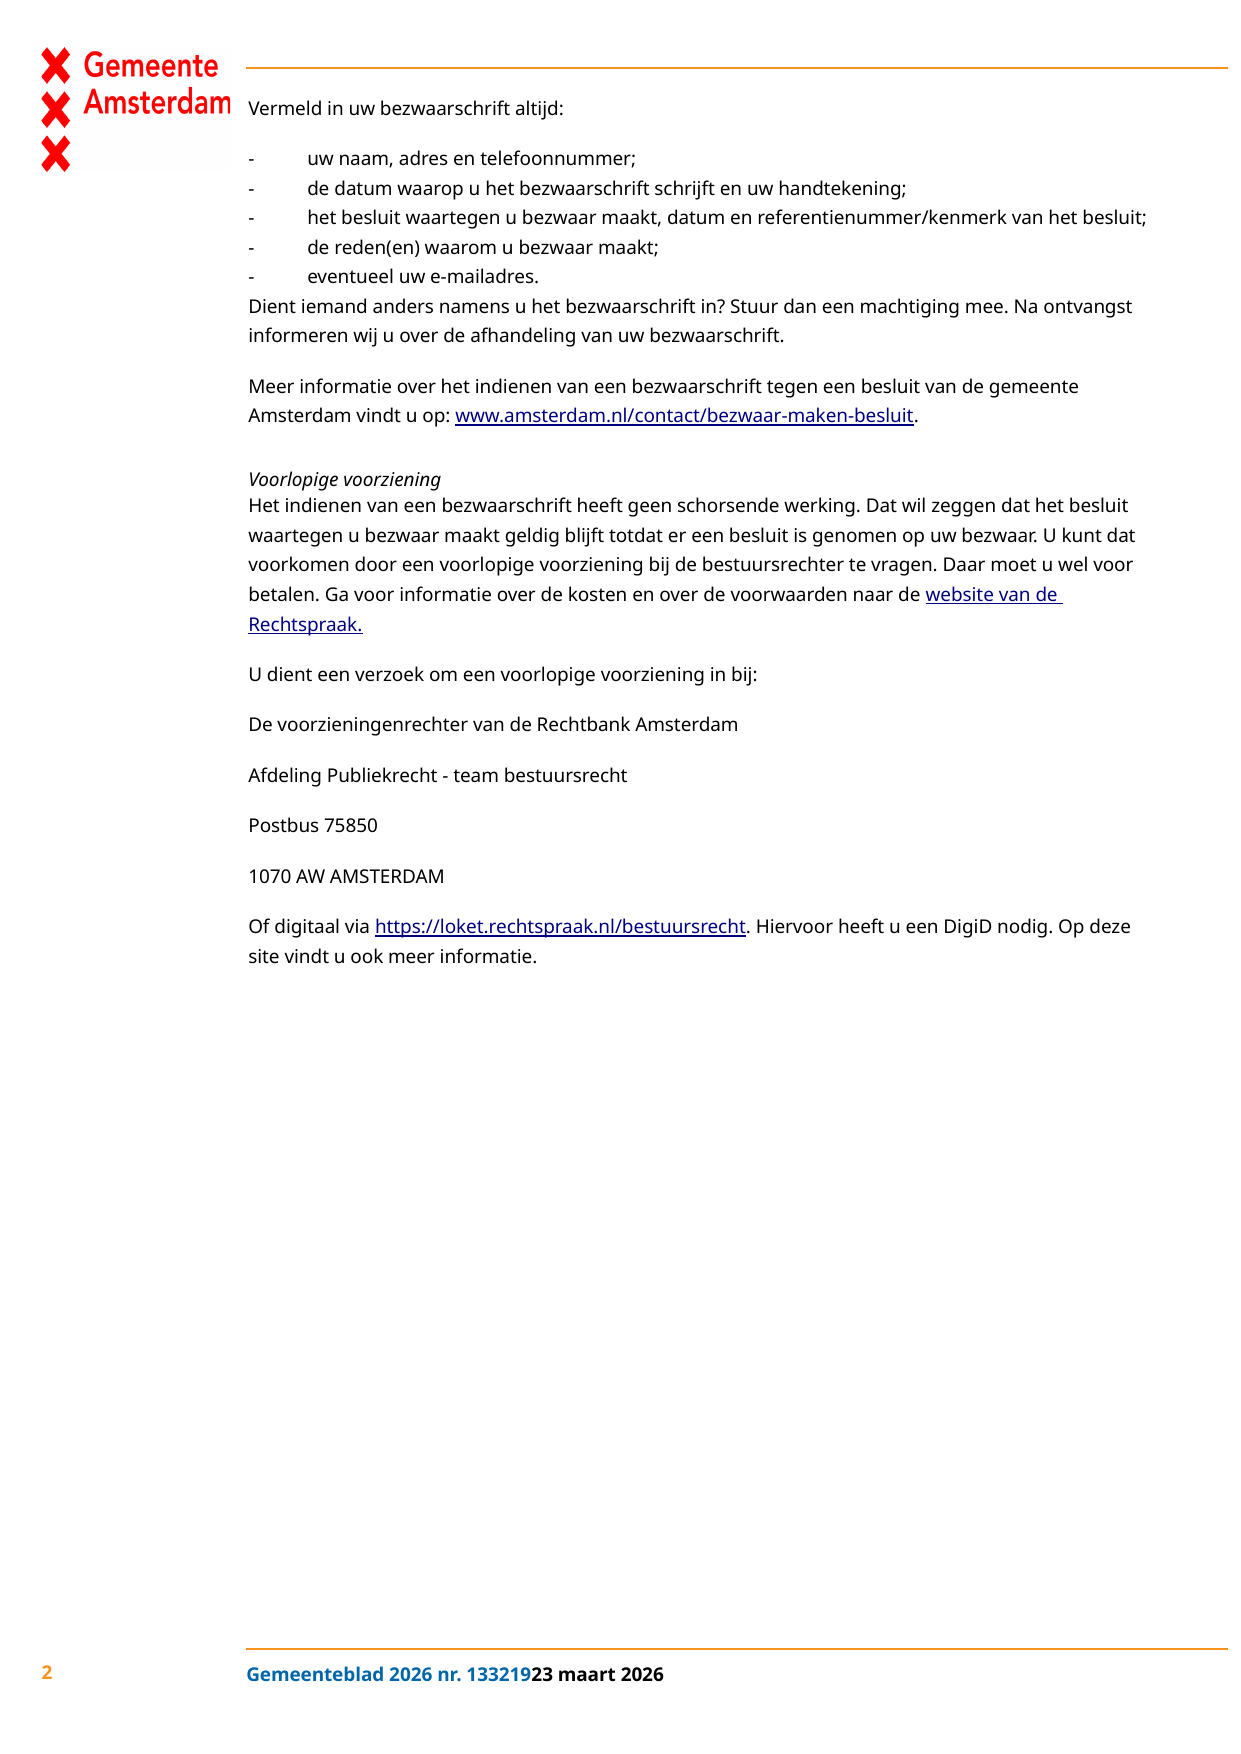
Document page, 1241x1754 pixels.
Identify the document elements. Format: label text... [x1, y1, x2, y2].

text 1070 AW AMSTERDAM [248, 863, 1152, 888]
picture [41, 47, 231, 172]
list het besluit waartegen u bezwaar maakt, datum en referentienummer/kenmerk van het besluit; [248, 204, 1152, 230]
text Vermeld in uw bezwaarschrift altijd: [248, 95, 1152, 121]
text U dient een verzoek om een voorlopige voorziening in bij: [248, 661, 1152, 687]
list eventueel uw e-mailadres. [248, 263, 1152, 289]
text Meer informatie over het indienen van een bezwaarschrift tegen een besluit van de gemeente Amsterdam vindt u op: www.amsterdam.nl/contact/bezwaar-maken-besluit. [248, 373, 1152, 428]
list uw naam, adres en telefoonnummer; [248, 145, 1152, 171]
text Postbus 75850 [248, 812, 1152, 838]
text Afdeling Publiekrecht - team bestuursrecht [248, 762, 1152, 788]
text Het indienen van een bezwaarschrift heeft geen schorsende werking. Dat wil zeggen dat het besluit waartegen u bezwaar maakt geldig blijft totdat er een besluit is genomen op uw bezwaar. U kunt dat voorkomen door een voorlopige voorziening bij de bestuursrechter te vragen. Daar moet u wel voor betalen. Ga voor informatie over de kosten en over de voorwaarden naar de website van de Rechtspraak. [248, 492, 1152, 636]
list de datum waarop u het bezwaarschrift schrijft en uw handtekening; [248, 175, 1152, 201]
text Voorlopige voorziening [248, 467, 1152, 492]
list de reden(en) waarom u bezwaar maakt; [248, 234, 1152, 260]
text Dient iemand anders namens u het bezwaarschrift in? Stuur dan een machtiging mee. Na ontvangst informeren wij u over de afhandeling van uw bezwaarschrift. [248, 293, 1152, 348]
text Of digitaal via https://loket.rechtspraak.nl/bestuursrecht. Hiervoor heeft u een DigiD nodig. Op deze site vindt u ook meer informatie. [248, 913, 1152, 968]
text De voorzieningenrechter van de Rechtbank Amsterdam [248, 712, 1152, 737]
